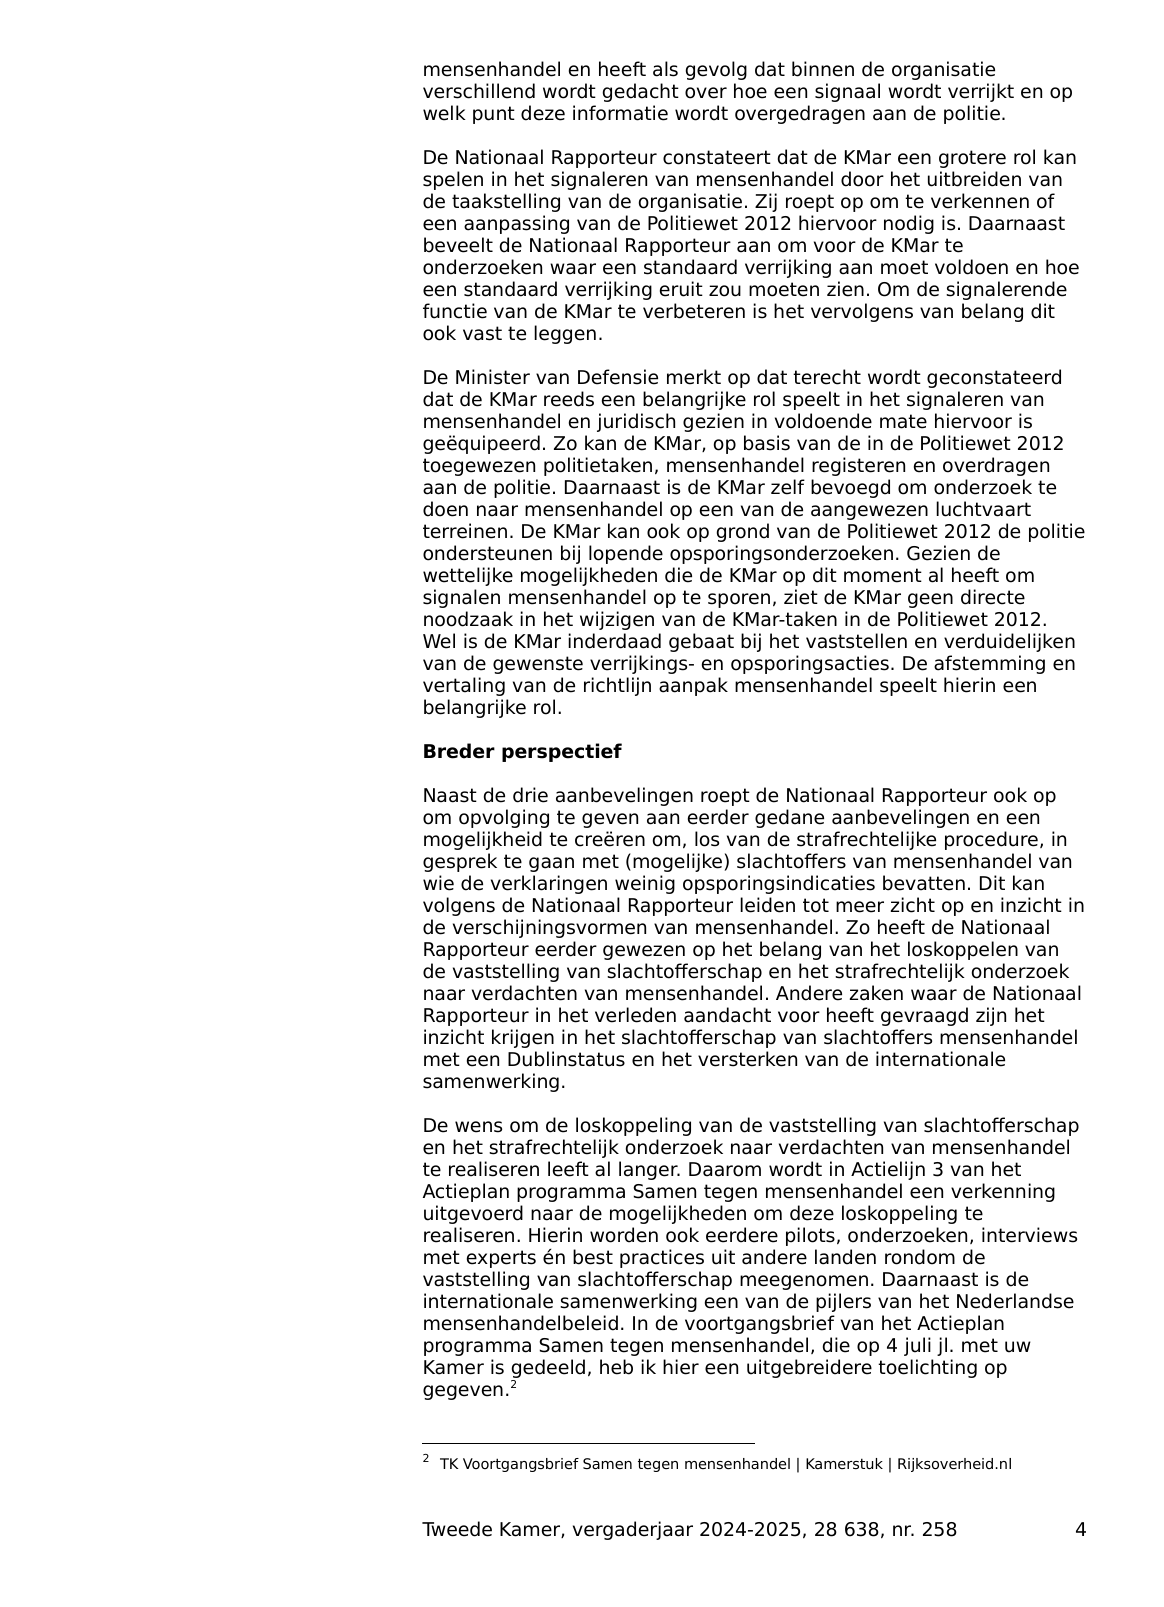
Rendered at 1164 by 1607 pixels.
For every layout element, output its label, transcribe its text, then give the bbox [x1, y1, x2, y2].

text TK Voortgangsbrief Samen tegen mensenhandel | Kamerstuk | Rijksoverheid.nl [422, 1452, 1087, 1474]
text De Minister van Defensie merkt op dat terecht wordt geconstateerd dat de KMar reeds een belangrijke rol speelt in het signaleren van mensenhandel en juridisch gezien in voldoende mate hiervoor is geëquipeerd. Zo kan de KMar, op basis van de in de Politiewet 2012 toegewezen politietaken, mensenhandel registeren en overdragen aan de politie. Daarnaast is de KMar zelf bevoegd om onderzoek te doen naar mensenhandel op een van de aangewezen luchtvaart terreinen. De KMar kan ook op grond van de Politiewet 2012 de politie ondersteunen bij lopende opsporingsonderzoeken. Gezien de wettelijke mogelijkheden die de KMar op dit moment al heeft om signalen mensenhandel op te sporen, ziet de KMar geen directe noodzaak in het wijzigen van de KMar-taken in de Politiewet 2012. Wel is de KMar inderdaad gebaat bij het vaststellen en verduidelijken van de gewenste verrijkings- en opsporingsacties. De afstemming en vertaling van de richtlijn aanpak mensenhandel speelt hierin een belangrijke rol. [422, 367, 1087, 719]
text Naast de drie aanbevelingen roept de Nationaal Rapporteur ook op om opvolging te geven aan eerder gedane aanbevelingen en een mogelijkheid te creëren om, los van de strafrechtelijke procedure, in gesprek te gaan met (mogelijke) slachtoffers van mensenhandel van wie de verklaringen weinig opsporingsindicaties bevatten. Dit kan volgens de Nationaal Rapporteur leiden tot meer zicht op en inzicht in de verschijningsvormen van mensenhandel. Zo heeft de Nationaal Rapporteur eerder gewezen op het belang van het loskoppelen van de vaststelling van slachtofferschap en het strafrechtelijk onderzoek naar verdachten van mensenhandel. Andere zaken waar de Nationaal Rapporteur in het verleden aandacht voor heeft gevraagd zijn het inzicht krijgen in het slachtofferschap van slachtoffers mensenhandel met een Dublinstatus en het versterken van de internationale samenwerking. [422, 785, 1087, 1093]
text mensenhandel en heeft als gevolg dat binnen de organisatie verschillend wordt gedacht over hoe een signaal wordt verrijkt en op welk punt deze informatie wordt overgedragen aan de politie. [422, 59, 1087, 125]
text De Nationaal Rapporteur constateert dat de KMar een grotere rol kan spelen in het signaleren van mensenhandel door het uitbreiden van de taakstelling van de organisatie. Zij roept op om te verkennen of een aanpassing van de Politiewet 2012 hiervoor nodig is. Daarnaast beveelt de Nationaal Rapporteur aan om voor de KMar te onderzoeken waar een standaard verrijking aan moet voldoen en hoe een standaard verrijking eruit zou moeten zien. Om de signalerende functie van de KMar te verbeteren is het vervolgens van belang dit ook vast te leggen. [422, 147, 1087, 345]
text De wens om de loskoppeling van de vaststelling van slachtofferschap en het strafrechtelijk onderzoek naar verdachten van mensenhandel te realiseren leeft al langer. Daarom wordt in Actielijn 3 van het Actieplan programma Samen tegen mensenhandel een verkenning uitgevoerd naar de mogelijkheden om deze loskoppeling te realiseren. Hierin worden ook eerdere pilots, onderzoeken, interviews met experts én best practices uit andere landen rondom de vaststelling van slachtofferschap meegenomen. Daarnaast is de internationale samenwerking een van de pijlers van het Nederlandse mensenhandelbeleid. In de voortgangsbrief van het Actieplan programma Samen tegen mensenhandel, die op 4 juli jl. met uw Kamer is gedeeld, heb ik hier een uitgebreidere toelichting op gegeven. [422, 1115, 1087, 1401]
subtitle Breder perspectief [422, 741, 1087, 763]
